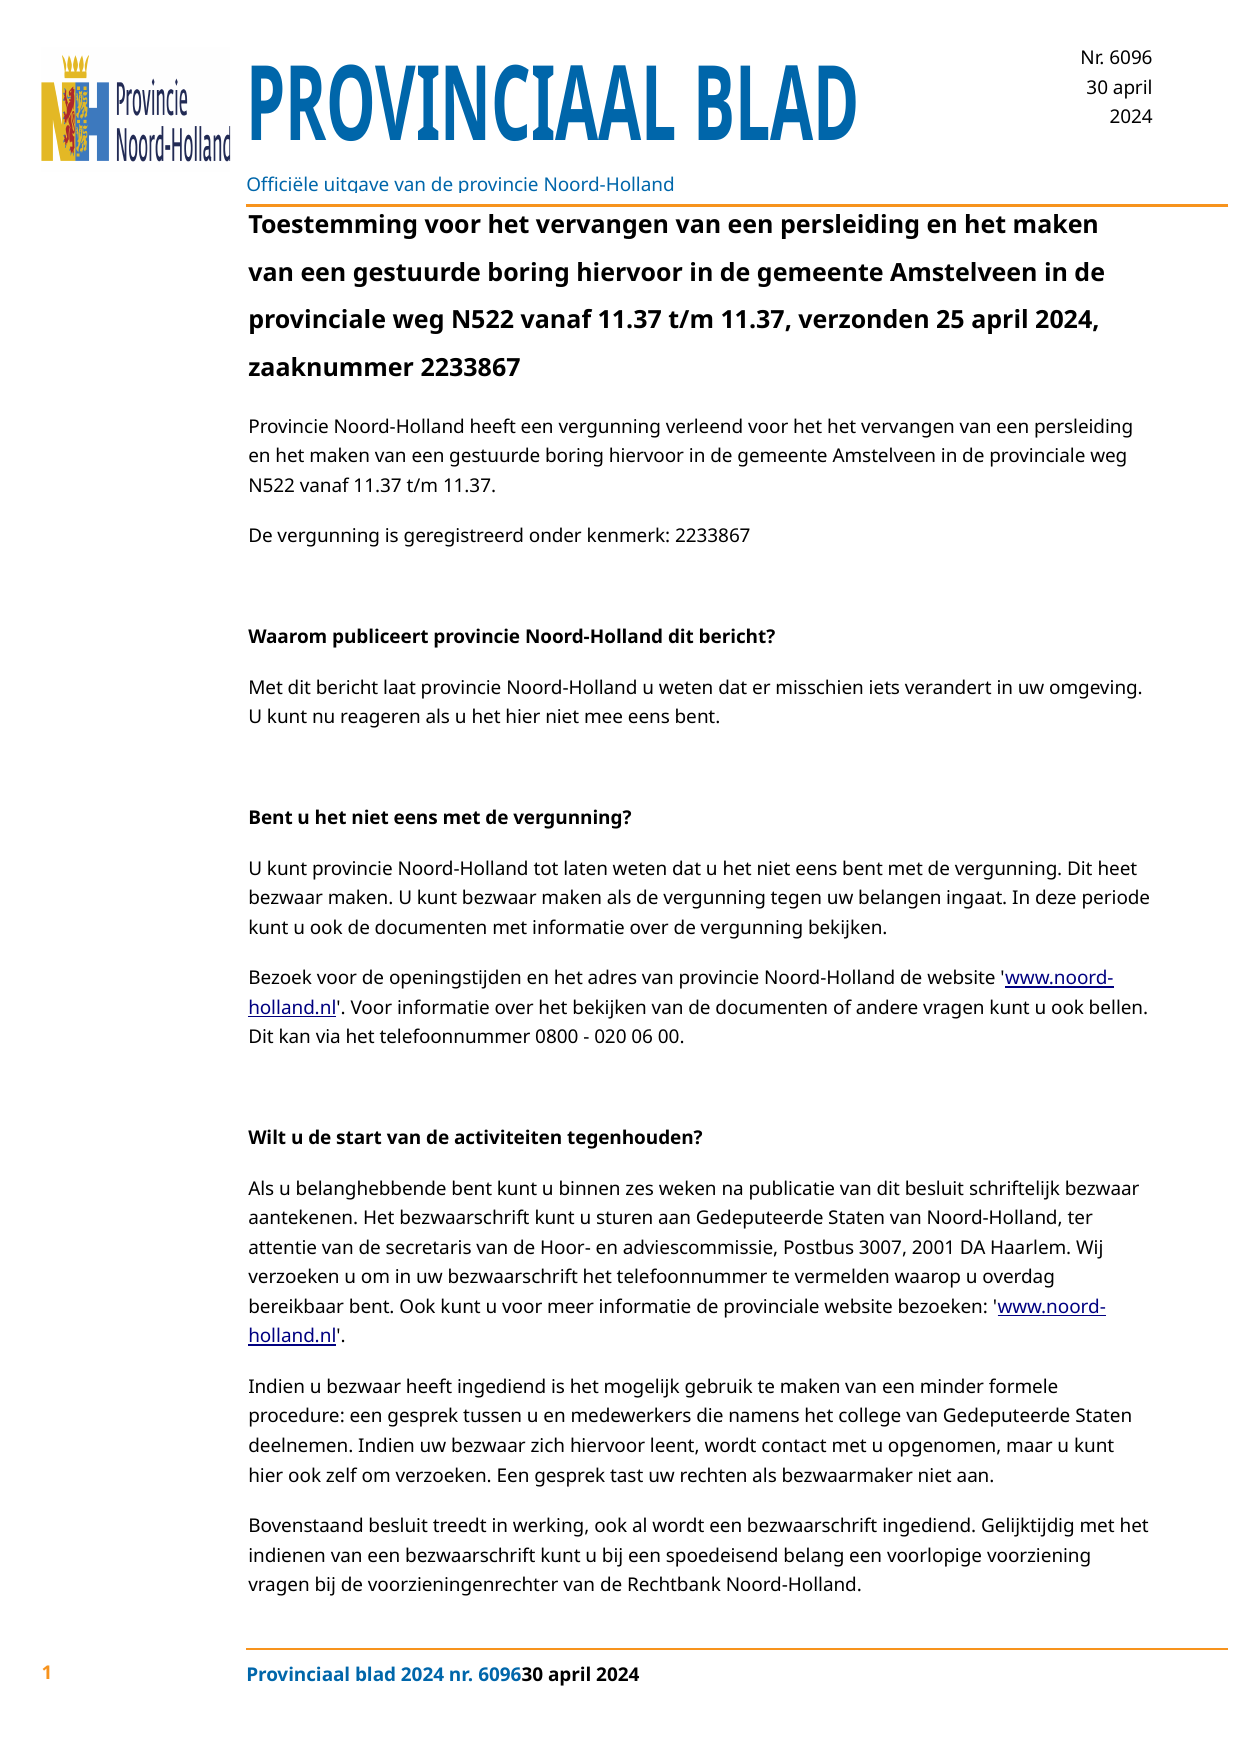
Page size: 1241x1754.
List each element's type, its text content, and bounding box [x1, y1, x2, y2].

picture [41, 47, 231, 172]
text Bezoek voor de openingstijden en het adres van provincie Noord-Holland de website 'www.noord-holland.nl'. Voor informatie over het bekijken van de documenten of andere vragen kunt u ook bellen. Dit kan via het telefoonnummer 0800 - 020 06 00. [248, 964, 1152, 1049]
text Toestemming voor het vervangen van een persleiding en het maken van een gestuurde boring hiervoor in de gemeente Amstelveen in de provinciale weg N522 vanaf 11.37 t/m 11.37, verzonden 25 april 2024, zaaknummer 2233867 [248, 207, 1152, 384]
text Bent u het niet eens met de vergunning? [248, 804, 1152, 830]
text Bovenstaand besluit treedt in werking, ook al wordt een bezwaarschrift ingediend. Gelijktijdig met het indienen van een bezwaarschrift kunt u bij een spoedeisend belang een voorlopige voorziening vragen bij de voorzieningenrechter van de Rechtbank Noord-Holland. [248, 1512, 1152, 1597]
text Wilt u de start van de activiteiten tegenhouden? [248, 1124, 1152, 1150]
text Indien u bezwaar heeft ingediend is het mogelijk gebruik te maken van een minder formele procedure: een gesprek tussen u en medewerkers die namens het college van Gedeputeerde Staten deelnemen. Indien uw bezwaar zich hiervoor leent, wordt contact met u opgenomen, maar u kunt hier ook zelf om verzoeken. Een gesprek tast uw rechten als bezwaarmaker niet aan. [248, 1373, 1152, 1488]
text De vergunning is geregistreerd onder kenmerk: 2233867 [248, 523, 1152, 548]
text U kunt provincie Noord-Holland tot laten weten dat u het niet eens bent met de vergunning. Dit heet bezwaar maken. U kunt bezwaar maken als de vergunning tegen uw belangen ingaat. In deze periode kunt u ook de documenten met informatie over de vergunning bekijken. [248, 855, 1152, 940]
text Provincie Noord-Holland heeft een vergunning verleend voor het het vervangen van een persleiding en het maken van een gestuurde boring hiervoor in de gemeente Amstelveen in de provinciale weg N522 vanaf 11.37 t/m 11.37. [248, 413, 1152, 498]
text Waarom publiceert provincie Noord-Holland dit bericht? [248, 623, 1152, 649]
text Met dit bericht laat provincie Noord-Holland u weten dat er misschien iets verandert in uw omgeving. U kunt nu reageren als u het hier niet mee eens bent. [248, 674, 1152, 729]
text Als u belanghebbende bent kunt u binnen zes weken na publicatie van dit besluit schriftelijk bezwaar aantekenen. Het bezwaarschrift kunt u sturen aan Gedeputeerde Staten van Noord-Holland, ter attentie van de secretaris van de Hoor- en adviescommissie, Postbus 3007, 2001 DA Haarlem. Wij verzoeken u om in uw bezwaarschrift het telefoonnummer te vermelden waarop u overdag bereikbaar bent. Ook kunt u voor meer informatie de provinciale website bezoeken: 'www.noord-holland.nl'. [248, 1175, 1152, 1348]
